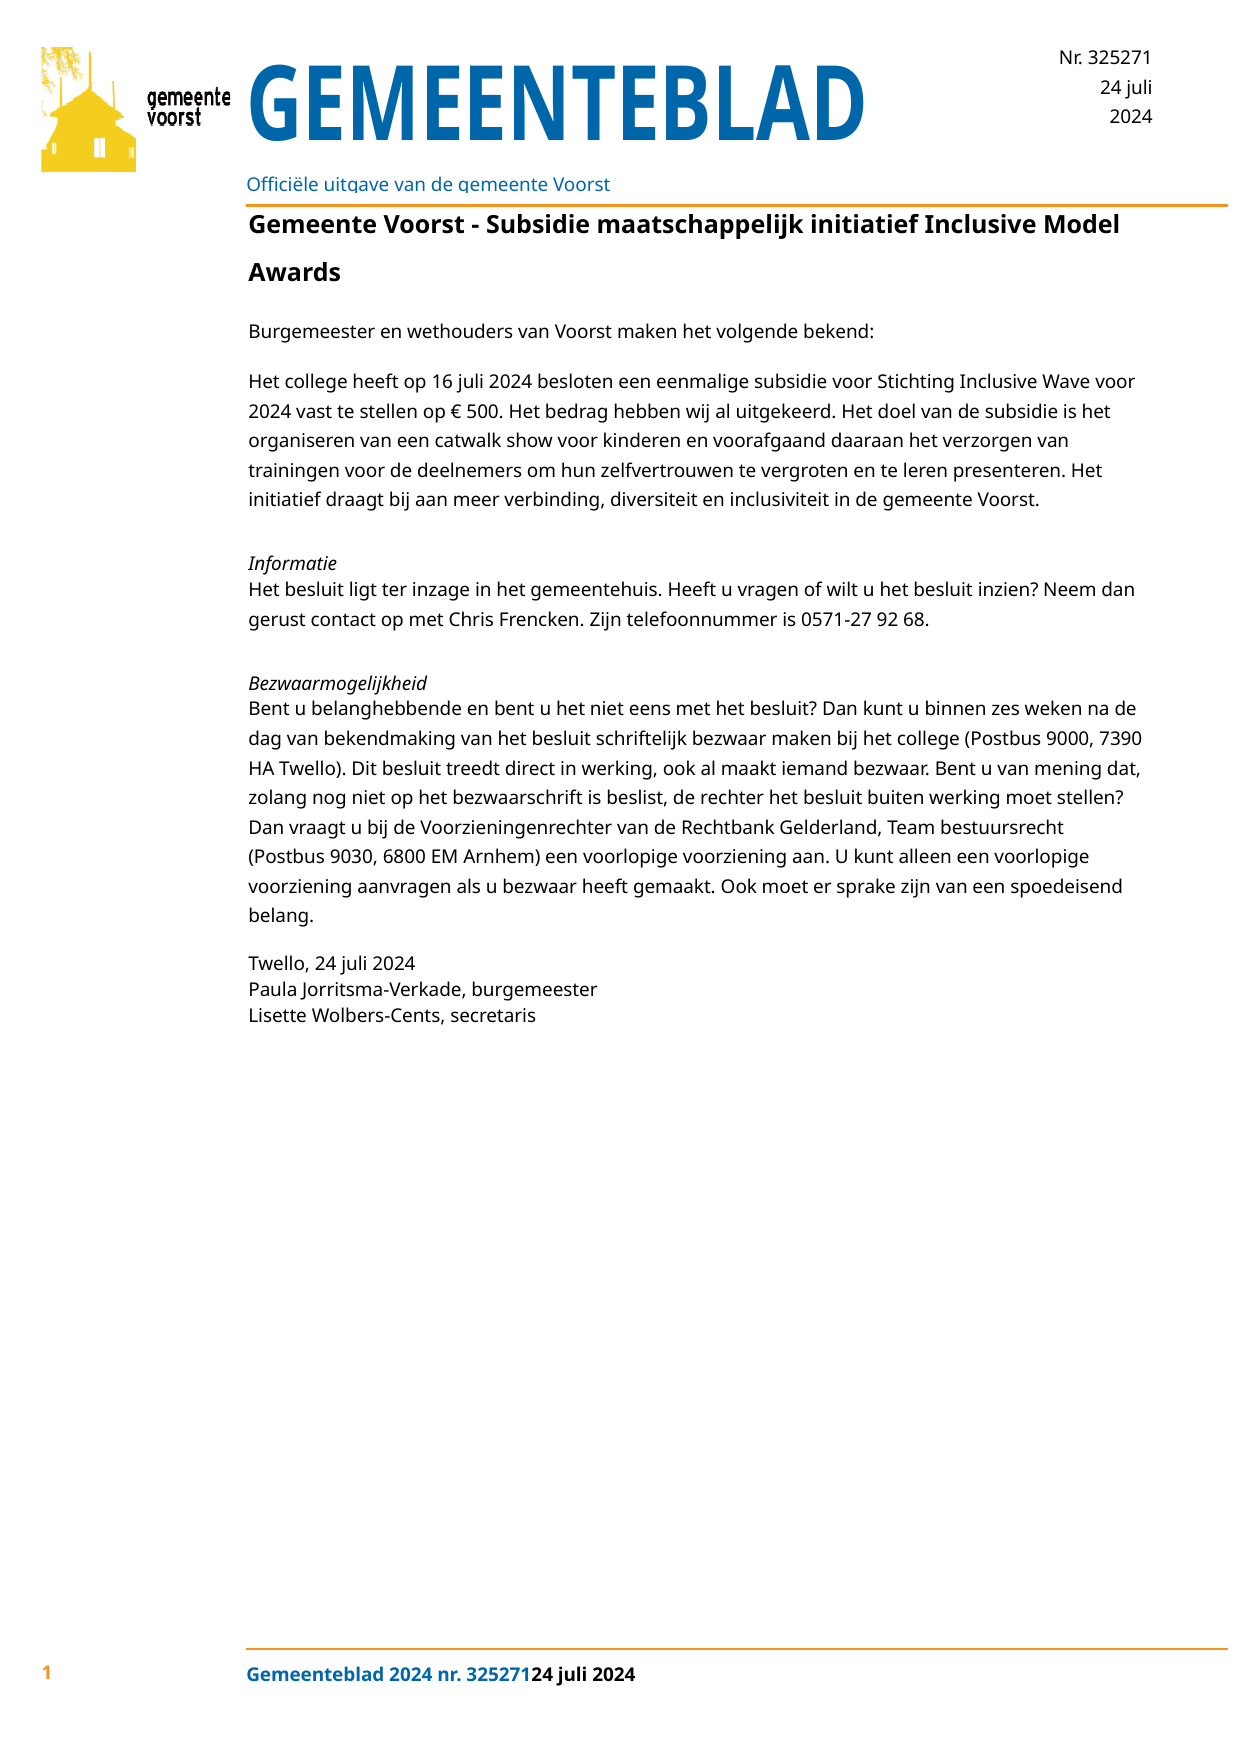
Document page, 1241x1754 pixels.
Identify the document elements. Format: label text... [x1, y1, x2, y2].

text Paula Jorritsma-Verkade, burgemeester [248, 976, 1152, 1002]
text Gemeente Voorst - Subsidie maatschappelijk initiatief Inclusive Model Awards [248, 207, 1152, 288]
text Twello, 24 juli 2024 [248, 951, 1152, 976]
text Lisette Wolbers-Cents, secretaris [248, 1002, 1152, 1028]
text Bezwaarmogelijkheid [248, 670, 1152, 696]
text Het college heeft op 16 juli 2024 besloten een eenmalige subsidie voor Stichting Inclusive Wave voor 2024 vast te stellen op € 500. Het bedrag hebben wij al uitgekeerd. Het doel van de subsidie is het organiseren van een catwalk show voor kinderen en voorafgaand daaraan het verzorgen van trainingen voor de deelnemers om hun zelfvertrouwen te vergroten en te leren presenteren. Het initiatief draagt bij aan meer verbinding, diversiteit en inclusiviteit in de gemeente Voorst. [248, 368, 1152, 512]
picture [41, 47, 231, 172]
text Informatie [248, 551, 1152, 576]
text Bent u belanghebbende en bent u het niet eens met het besluit? Dan kunt u binnen zes weken na de dag van bekendmaking van het besluit schriftelijk bezwaar maken bij het college (Postbus 9000, 7390 HA Twello). Dit besluit treedt direct in werking, ook al maakt iemand bezwaar. Bent u van mening dat, zolang nog niet op het bezwaarschrift is beslist, de rechter het besluit buiten werking moet stellen? Dan vraagt u bij de Voorzieningenrechter van de Rechtbank Gelderland, Team bestuursrecht (Postbus 9030, 6800 EM Arnhem) een voorlopige voorziening aan. U kunt alleen een voorlopige voorziening aanvragen als u bezwaar heeft gemaakt. Ook moet er sprake zijn van een spoedeisend belang. [248, 696, 1152, 928]
text Het besluit ligt ter inzage in het gemeentehuis. Heeft u vragen of wilt u het besluit inzien? Neem dan gerust contact op met Chris Frencken. Zijn telefoonnummer is 0571-27 92 68. [248, 576, 1152, 632]
text Burgemeester en wethouders van Voorst maken het volgende bekend: [248, 318, 1152, 344]
